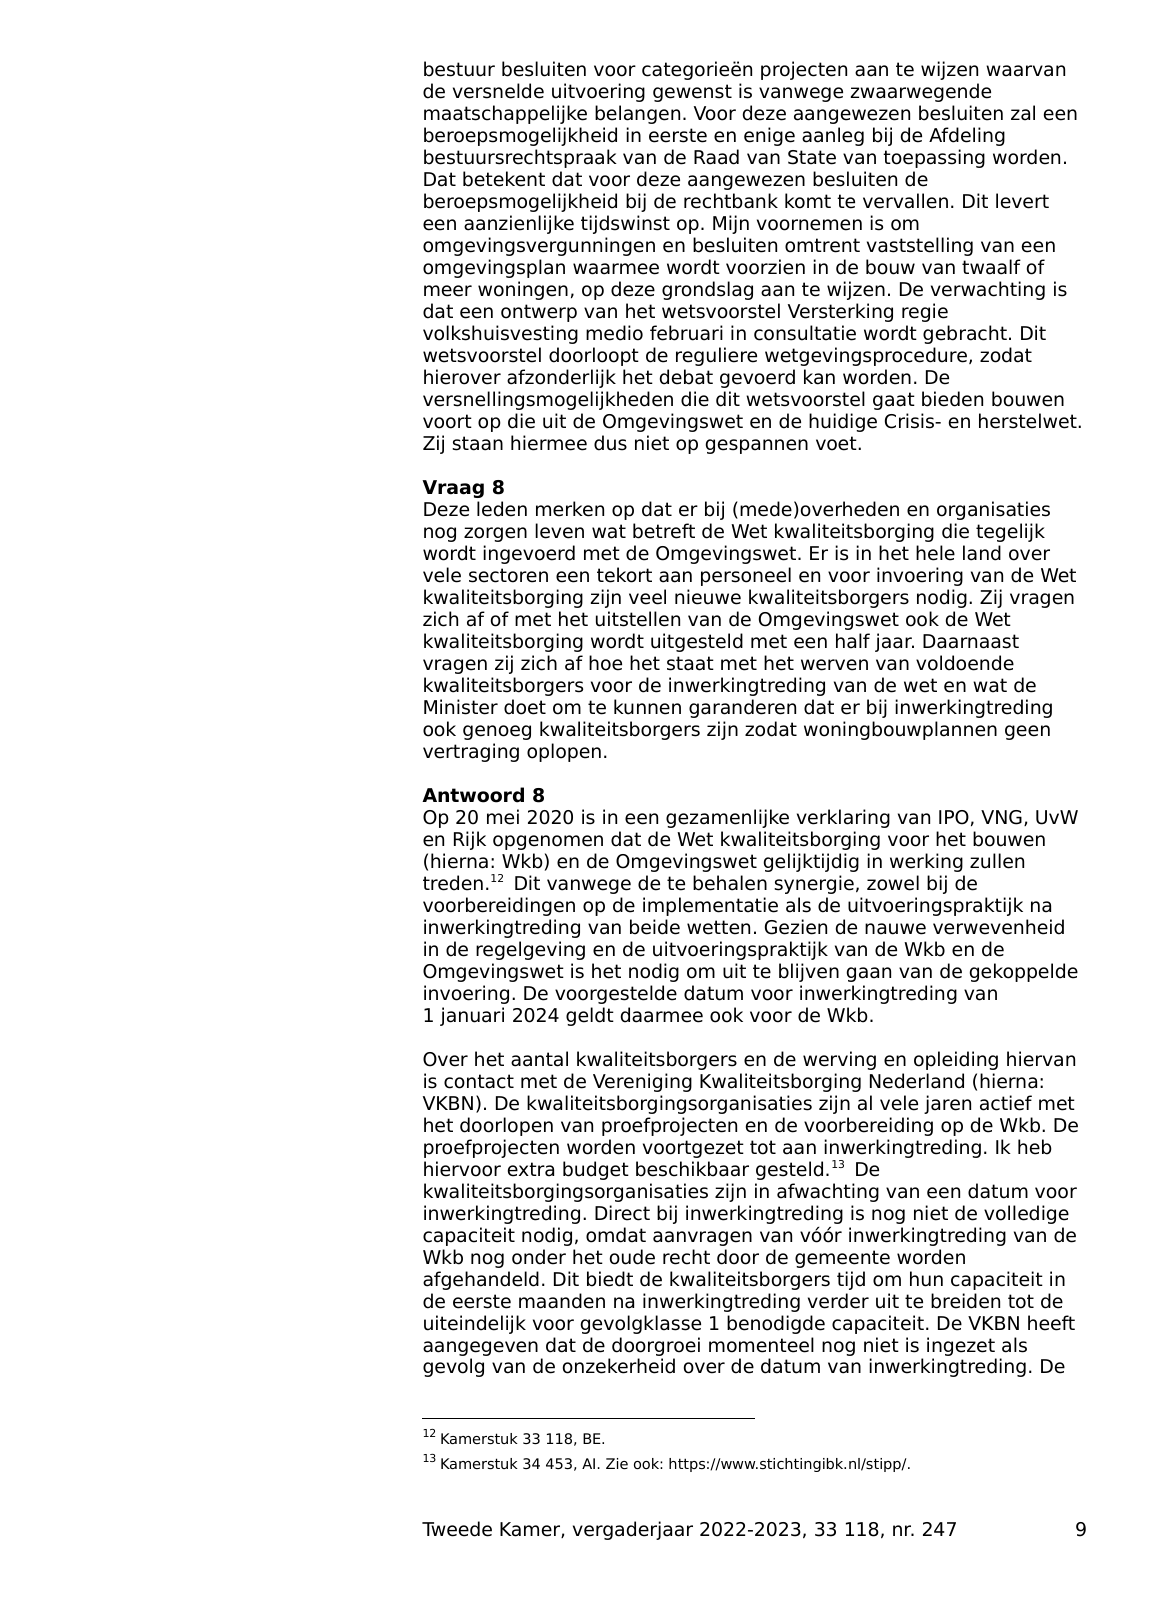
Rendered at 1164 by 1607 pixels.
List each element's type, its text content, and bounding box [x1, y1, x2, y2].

text Op 20 mei 2020 is in een gezamenlijke verklaring van IPO, VNG, UvW en Rijk opgenomen dat de Wet kwaliteitsborging voor het bouwen (hierna: Wkb) en de Omgevingswet gelijktijdig in werking zullen treden. Dit vanwege de te behalen synergie, zowel bij de voorbereidingen op de implementatie als de uitvoeringspraktijk na inwerkingtreding van beide wetten. Gezien de nauwe verwevenheid in de regelgeving en de uitvoeringspraktijk van de Wkb en de Omgevingswet is het nodig om uit te blijven gaan van de gekoppelde invoering. De voorgestelde datum voor inwerkingtreding van 1 januari 2024 geldt daarmee ook voor de Wkb. [422, 807, 1087, 1027]
text Deze leden merken op dat er bij (mede)overheden en organisaties nog zorgen leven wat betreft de Wet kwaliteitsborging die tegelijk wordt ingevoerd met de Omgevingswet. Er is in het hele land over vele sectoren een tekort aan personeel en voor invoering van de Wet kwaliteitsborging zijn veel nieuwe kwaliteitsborgers nodig. Zij vragen zich af of met het uitstellen van de Omgevingswet ook de Wet kwaliteitsborging wordt uitgesteld met een half jaar. Daarnaast vragen zij zich af hoe het staat met het werven van voldoende kwaliteitsborgers voor de inwerkingtreding van de wet en wat de Minister doet om te kunnen garanderen dat er bij inwerkingtreding ook genoeg kwaliteitsborgers zijn zodat woningbouwplannen geen vertraging oplopen. [422, 499, 1087, 763]
text bestuur besluiten voor categorieën projecten aan te wijzen waarvan de versnelde uitvoering gewenst is vanwege zwaarwegende maatschappelijke belangen. Voor deze aangewezen besluiten zal een beroepsmogelijkheid in eerste en enige aanleg bij de Afdeling bestuursrechtspraak van de Raad van State van toepassing worden. Dat betekent dat voor deze aangewezen besluiten de beroepsmogelijkheid bij de rechtbank komt te vervallen. Dit levert een aanzienlijke tijdswinst op. Mijn voornemen is om omgevingsvergunningen en besluiten omtrent vaststelling van een omgevingsplan waarmee wordt voorzien in de bouw van twaalf of meer woningen, op deze grondslag aan te wijzen. De verwachting is dat een ontwerp van het wetsvoorstel Versterking regie volkshuisvesting medio februari in consultatie wordt gebracht. Dit wetsvoorstel doorloopt de reguliere wetgevingsprocedure, zodat hierover afzonderlijk het debat gevoerd kan worden. De versnellingsmogelijkheden die dit wetsvoorstel gaat bieden bouwen voort op die uit de Omgevingswet en de huidige Crisis- en herstelwet. Zij staan hiermee dus niet op gespannen voet. [422, 59, 1087, 455]
text Antwoord 8 [422, 785, 1087, 807]
text Over het aantal kwaliteitsborgers en de werving en opleiding hiervan is contact met de Vereniging Kwaliteitsborging Nederland (hierna: VKBN). De kwaliteitsborgingsorganisaties zijn al vele jaren actief met het doorlopen van proefprojecten en de voorbereiding op de Wkb. De proefprojecten worden voortgezet tot aan inwerkingtreding. Ik heb hiervoor extra budget beschikbaar gesteld. De kwaliteitsborgingsorganisaties zijn in afwachting van een datum voor inwerkingtreding. Direct bij inwerkingtreding is nog niet de volledige capaciteit nodig, omdat aanvragen van vóór inwerkingtreding van de Wkb nog onder het oude recht door de gemeente worden afgehandeld. Dit biedt de kwaliteitsborgers tijd om hun capaciteit in de eerste maanden na inwerkingtreding verder uit te breiden tot de uiteindelijk voor gevolgklasse 1 benodigde capaciteit. De VKBN heeft aangegeven dat de doorgroei momenteel nog niet is ingezet als gevolg van de onzekerheid over de datum van inwerkingtreding. De [422, 1049, 1087, 1378]
text Kamerstuk 34 453, AI. Zie ook: https://www.stichtingibk.nl/stipp/. [422, 1452, 1087, 1474]
text Kamerstuk 33 118, BE. [422, 1427, 1087, 1449]
text Vraag 8 [422, 477, 1087, 499]
